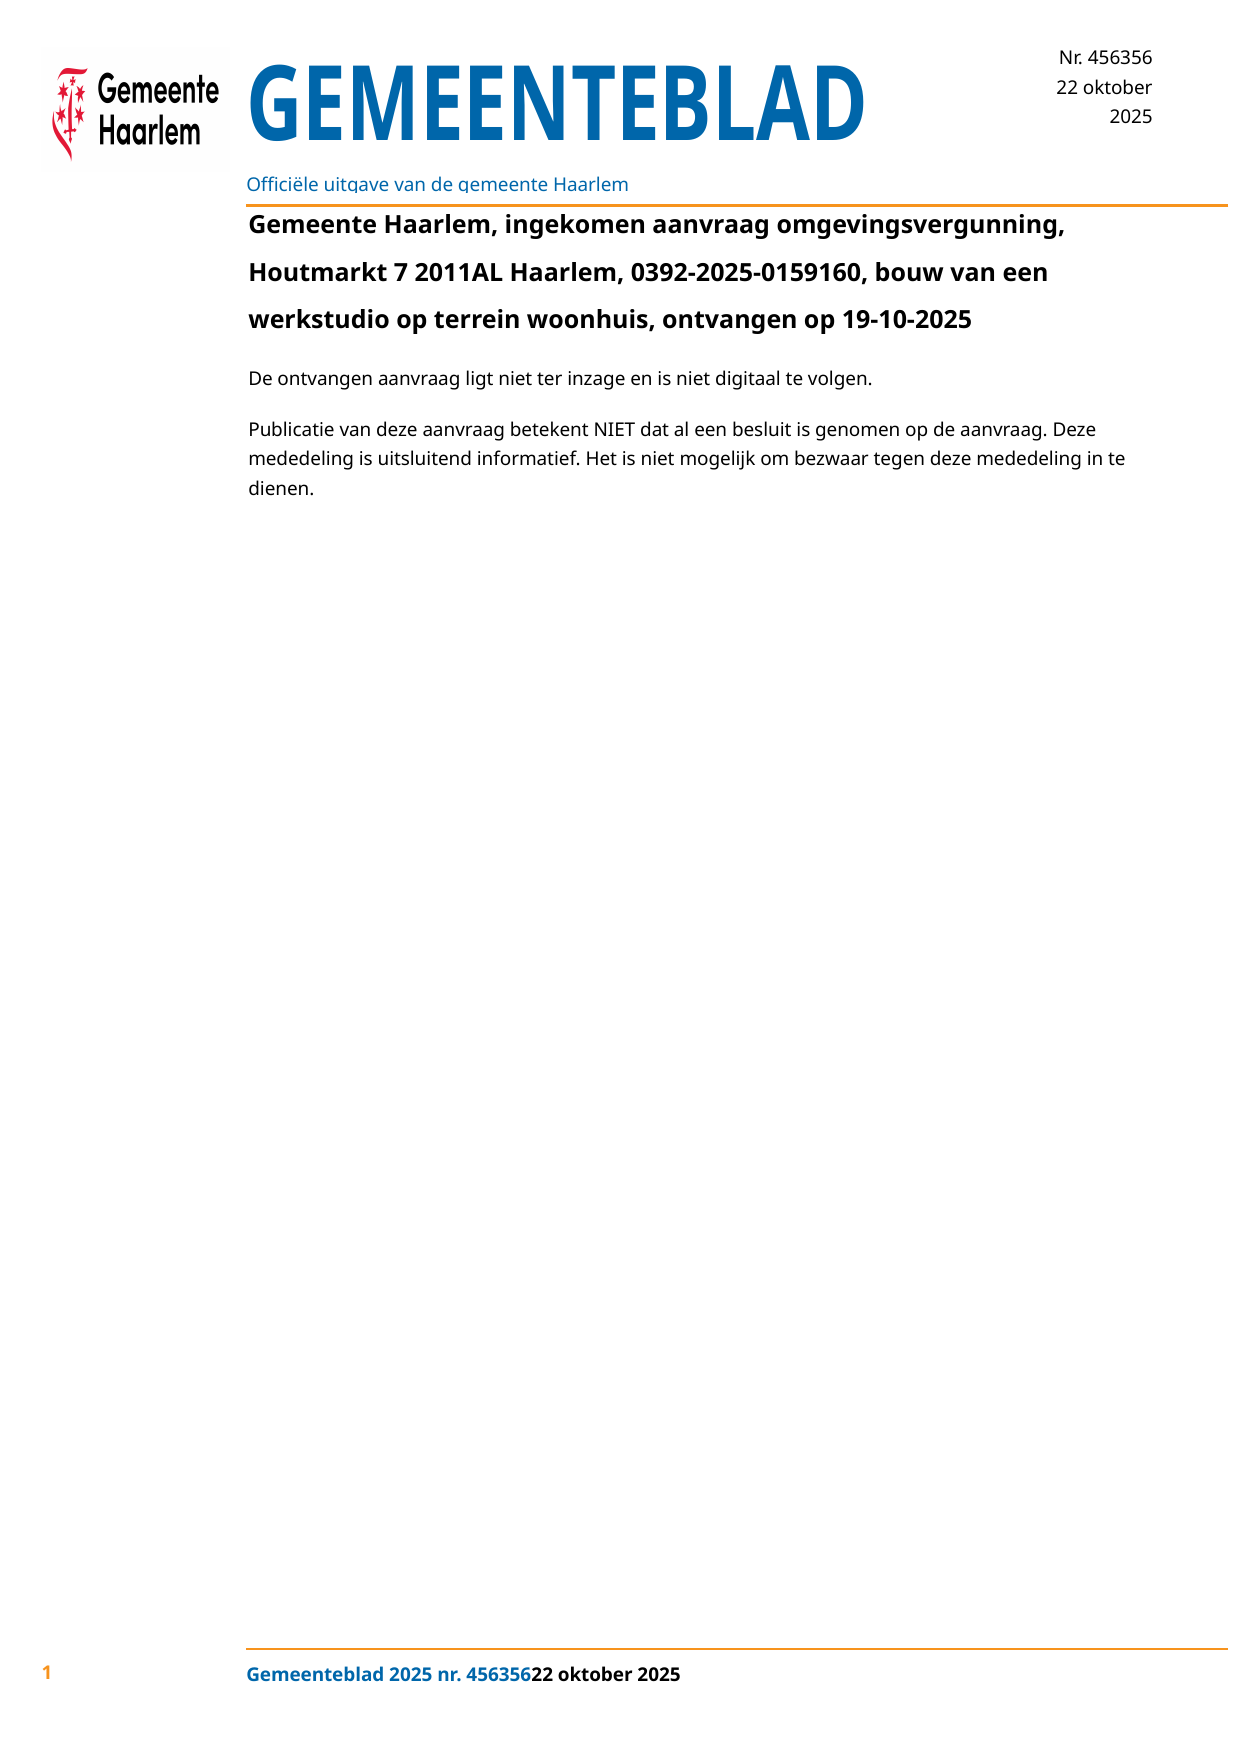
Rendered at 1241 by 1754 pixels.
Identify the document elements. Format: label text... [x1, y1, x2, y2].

text Gemeente Haarlem, ingekomen aanvraag omgevingsvergunning, Houtmarkt 7 2011AL Haarlem, 0392-2025-0159160, bouw van een werkstudio op terrein woonhuis, ontvangen op 19-10-2025 [248, 207, 1152, 336]
text De ontvangen aanvraag ligt niet ter inzage en is niet digitaal te volgen. [248, 366, 1152, 391]
text Publicatie van deze aanvraag betekent NIET dat al een besluit is genomen op de aanvraag. Deze mededeling is uitsluitend informatief. Het is niet mogelijk om bezwaar tegen deze mededeling in te dienen. [248, 416, 1152, 501]
picture [41, 47, 231, 172]
